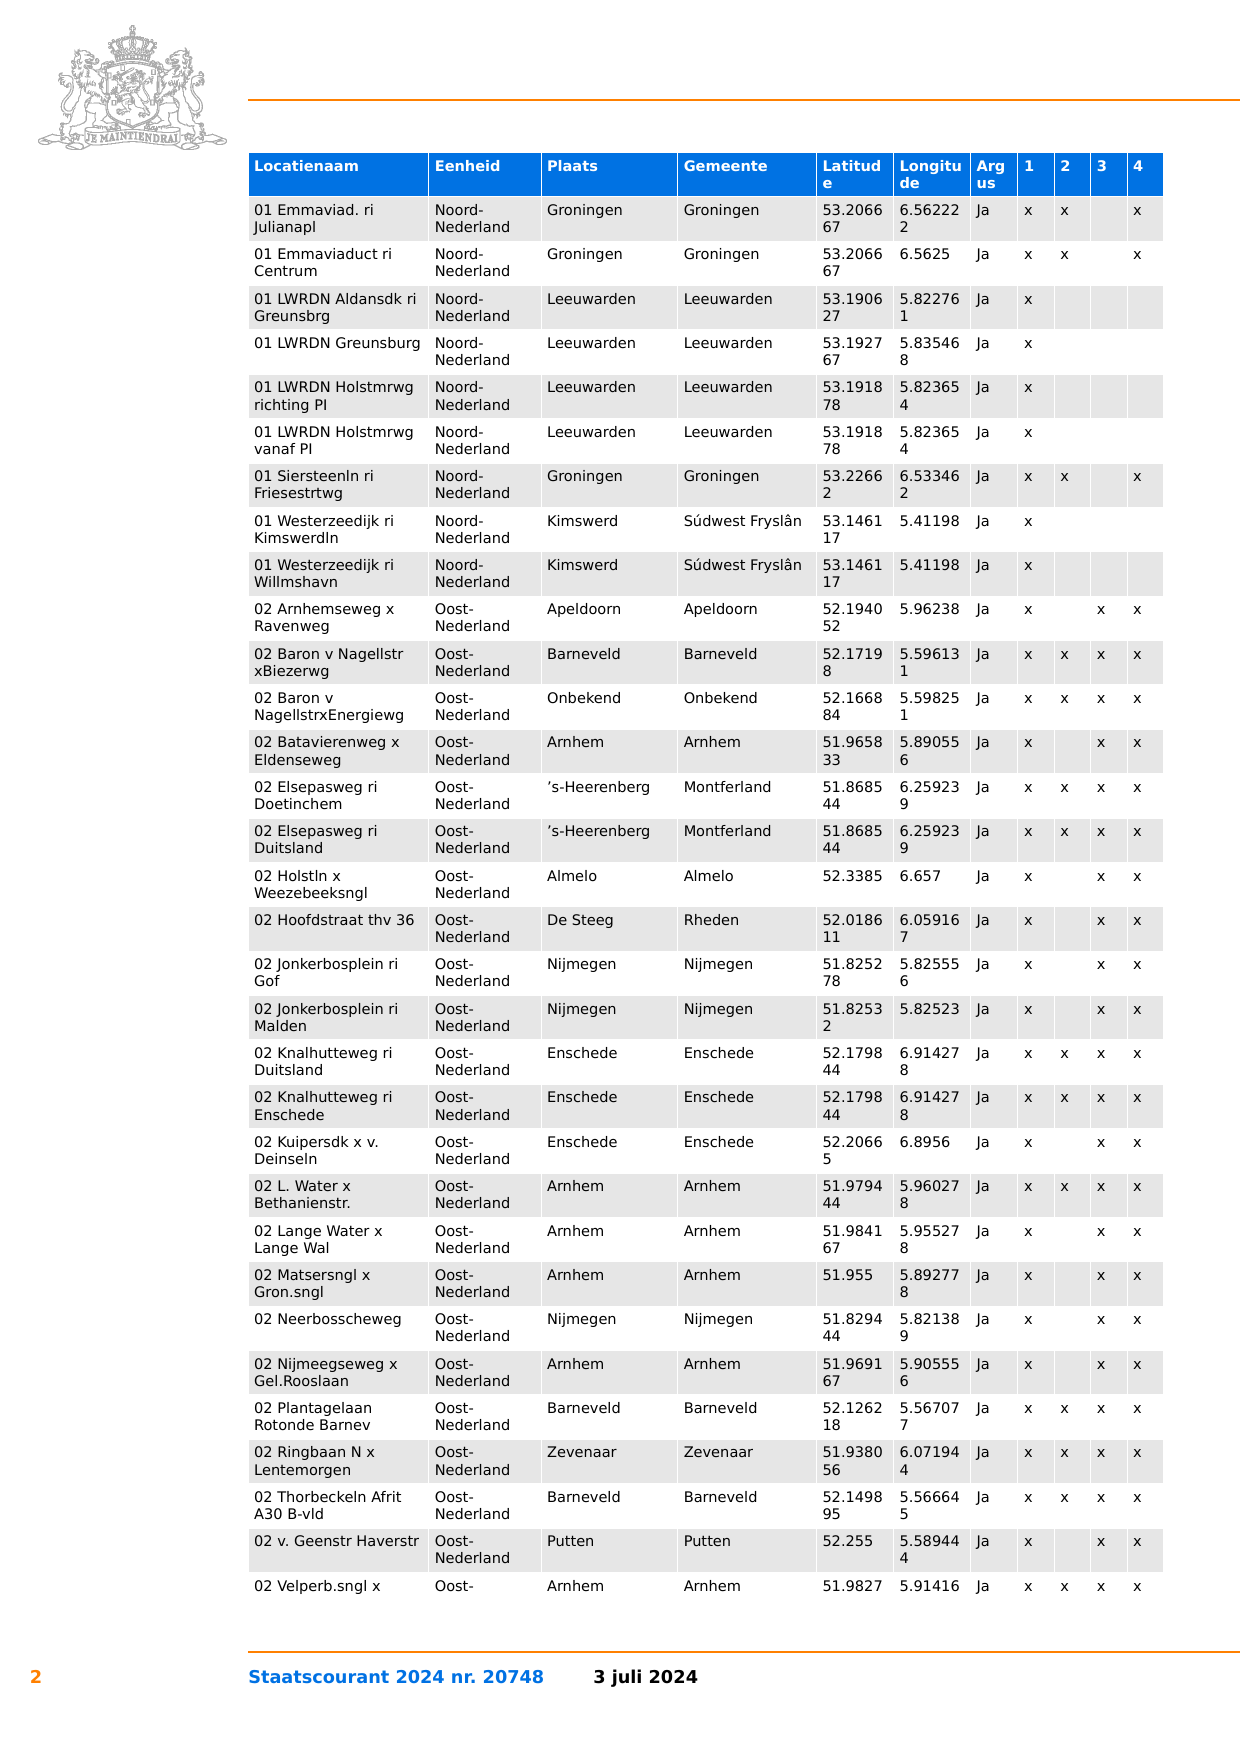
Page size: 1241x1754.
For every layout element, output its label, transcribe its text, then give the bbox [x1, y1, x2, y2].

table_cell 02 Thorbeckeln Afrit A30 B-vld [249, 1484, 428, 1527]
table_cell x [1128, 1395, 1163, 1439]
table_cell 5.890556 [894, 730, 970, 773]
table_cell Ja [971, 1395, 1017, 1439]
table_cell Arnhem [542, 1218, 677, 1261]
table_cell Barneveld [678, 1484, 816, 1527]
table_cell Ja [971, 1262, 1017, 1306]
table_cell 53.22662 [817, 464, 893, 507]
table_cell x [1128, 464, 1163, 507]
table_cell 02 Knalhutteweg ri Enschede [249, 1085, 428, 1128]
table_cell Ja [971, 685, 1017, 729]
table_cell x [1018, 1307, 1054, 1350]
table_cell 52.149895 [817, 1484, 893, 1527]
table_cell Ja [971, 863, 1017, 906]
table_cell Noord-Nederland [429, 286, 541, 329]
table_cell Kimswerd [542, 552, 677, 596]
table_cell x [1091, 774, 1127, 817]
table_cell 6.657 [894, 863, 970, 906]
table_cell 5.567077 [894, 1395, 970, 1439]
table_cell Ja [971, 1040, 1017, 1084]
table_cell Zevenaar [678, 1440, 816, 1483]
table_cell x [1018, 1395, 1054, 1439]
table_cell 5.41198 [894, 552, 970, 596]
table_cell Oost-Nederland [429, 685, 541, 729]
picture [38, 25, 227, 150]
table_cell x [1128, 641, 1163, 684]
table_cell x [1128, 197, 1163, 241]
table_cell x [1055, 197, 1090, 241]
table_cell 5.566645 [894, 1484, 970, 1527]
table_cell [1055, 552, 1090, 596]
table_cell x [1018, 730, 1054, 773]
table_cell 6.562222 [894, 197, 970, 241]
table_cell Noord-Nederland [429, 330, 541, 374]
table_cell Oost-Nederland [429, 1484, 541, 1527]
table_cell x [1018, 197, 1054, 241]
table_cell Almelo [678, 863, 816, 906]
table_cell x [1128, 952, 1163, 995]
table_cell x [1055, 819, 1090, 862]
table_cell 02 Batavierenweg x Eldenseweg [249, 730, 428, 773]
table_cell Arnhem [678, 1351, 816, 1394]
table_cell x [1018, 1085, 1054, 1128]
table_cell Enschede [542, 1129, 677, 1172]
table_cell x [1091, 730, 1127, 773]
table_cell 6.5625 [894, 242, 970, 285]
table_cell Oost- [429, 1573, 541, 1599]
table_cell x [1055, 1085, 1090, 1128]
table_cell Arnhem [678, 1573, 816, 1599]
table_cell 53.190627 [817, 286, 893, 329]
table_cell Leeuwarden [678, 286, 816, 329]
table_cell 51.938056 [817, 1440, 893, 1483]
table_header Gemeente [678, 153, 816, 196]
table_cell Nijmegen [542, 1307, 677, 1350]
table_cell x [1091, 641, 1127, 684]
table_cell x [1091, 1440, 1127, 1483]
table_cell 5.823654 [894, 375, 970, 418]
table_cell 5.823654 [894, 419, 970, 462]
table_cell 51.969167 [817, 1351, 893, 1394]
table_cell x [1128, 1351, 1163, 1394]
table_cell Ja [971, 286, 1017, 329]
table_cell [1055, 907, 1090, 951]
table_cell 53.146117 [817, 552, 893, 596]
table_cell Noord-Nederland [429, 419, 541, 462]
table_cell 51.868544 [817, 774, 893, 817]
table_cell x [1018, 242, 1054, 285]
table_cell 5.91416 [894, 1573, 970, 1599]
table_cell [1128, 552, 1163, 596]
table_cell [1055, 286, 1090, 329]
table_cell x [1018, 952, 1054, 995]
table_header Plaats [542, 153, 677, 196]
table_cell x [1091, 1174, 1127, 1217]
table_cell Arnhem [542, 1351, 677, 1394]
table_cell Enschede [678, 1040, 816, 1084]
table_cell x [1091, 1040, 1127, 1084]
table_cell Barneveld [542, 641, 677, 684]
table_cell Arnhem [678, 730, 816, 773]
table_cell Oost-Nederland [429, 1174, 541, 1217]
table_cell x [1091, 952, 1127, 995]
table_cell 51.984167 [817, 1218, 893, 1261]
table_cell [1055, 508, 1090, 551]
table_cell Nijmegen [678, 996, 816, 1039]
table_cell 6.533462 [894, 464, 970, 507]
table_cell [1055, 375, 1090, 418]
table_cell 02 v. Geenstr Haverstr [249, 1529, 428, 1572]
table_cell Barneveld [542, 1484, 677, 1527]
table_cell x [1018, 1040, 1054, 1084]
table_cell 02 Knalhutteweg ri Duitsland [249, 1040, 428, 1084]
table_cell Enschede [678, 1129, 816, 1172]
table_cell Oost-Nederland [429, 952, 541, 995]
table_cell 01 LWRDN Holstmrwg richting PI [249, 375, 428, 418]
table_cell x [1055, 641, 1090, 684]
table_cell x [1055, 1484, 1090, 1527]
table_cell Ja [971, 1085, 1017, 1128]
table_cell Leeuwarden [678, 330, 816, 374]
table_cell 52.018611 [817, 907, 893, 951]
table_cell [1055, 1307, 1090, 1350]
table_cell Leeuwarden [542, 375, 677, 418]
table_cell x [1091, 907, 1127, 951]
table_header Argus [971, 153, 1017, 196]
table_cell 6.8956 [894, 1129, 970, 1172]
table_cell x [1128, 685, 1163, 729]
table_cell Leeuwarden [678, 375, 816, 418]
table_cell x [1091, 597, 1127, 640]
table_cell x [1091, 1573, 1127, 1599]
table_cell 02 Neerbosscheweg [249, 1307, 428, 1350]
table_cell Noord-Nederland [429, 508, 541, 551]
table_cell x [1018, 1174, 1054, 1217]
table_cell 02 L. Water x Bethanienstr. [249, 1174, 428, 1217]
table_cell Oost-Nederland [429, 730, 541, 773]
table_cell x [1018, 1573, 1054, 1599]
table_cell 5.822761 [894, 286, 970, 329]
table_cell 02 Ringbaan N x Lentemorgen [249, 1440, 428, 1483]
table_cell 6.914278 [894, 1040, 970, 1084]
table_cell x [1055, 1573, 1090, 1599]
table_cell Ja [971, 1529, 1017, 1572]
table_cell Enschede [542, 1085, 677, 1128]
table_cell 53.191878 [817, 419, 893, 462]
table_cell Noord-Nederland [429, 552, 541, 596]
table_cell [1091, 197, 1127, 241]
table_cell 52.166884 [817, 685, 893, 729]
table_cell Noord-Nederland [429, 242, 541, 285]
table_cell 51.965833 [817, 730, 893, 773]
table_cell 02 Kuipersdk x v. Deinseln [249, 1129, 428, 1172]
table_cell Oost-Nederland [429, 1351, 541, 1394]
table_cell 01 LWRDN Greunsburg [249, 330, 428, 374]
table_cell [1055, 730, 1090, 773]
table_cell [1128, 419, 1163, 462]
table_cell 02 Jonkerbosplein ri Malden [249, 996, 428, 1039]
table_cell 52.194052 [817, 597, 893, 640]
table_cell 52.255 [817, 1529, 893, 1572]
table_cell Oost-Nederland [429, 641, 541, 684]
table_cell Kimswerd [542, 508, 677, 551]
table_cell 5.82523 [894, 996, 970, 1039]
table_cell 02 Arnhemseweg x Ravenweg [249, 597, 428, 640]
table_cell Apeldoorn [542, 597, 677, 640]
table_cell 6.259239 [894, 774, 970, 817]
table_cell Ja [971, 641, 1017, 684]
table_cell 5.905556 [894, 1351, 970, 1394]
table_cell x [1091, 863, 1127, 906]
table_cell Oost-Nederland [429, 1395, 541, 1439]
table_cell 6.059167 [894, 907, 970, 951]
table_cell 51.82532 [817, 996, 893, 1039]
table_cell ’s-Heerenberg [542, 819, 677, 862]
table_header Locatienaam [249, 153, 428, 196]
table_cell x [1091, 819, 1127, 862]
table_cell Ja [971, 242, 1017, 285]
table_cell Onbekend [678, 685, 816, 729]
table_cell [1055, 597, 1090, 640]
table_cell [1091, 375, 1127, 418]
table_cell 6.914278 [894, 1085, 970, 1128]
table_cell Ja [971, 1218, 1017, 1261]
table_cell Nijmegen [678, 1307, 816, 1350]
table_cell x [1018, 685, 1054, 729]
table_cell 5.825556 [894, 952, 970, 995]
table_cell 01 LWRDN Holstmrwg vanaf PI [249, 419, 428, 462]
table_cell 02 Baron v Nagellstr xBiezerwg [249, 641, 428, 684]
table_header Longitude [894, 153, 970, 196]
table_cell 5.96238 [894, 597, 970, 640]
table_cell 02 Matsersngl x Gron.sngl [249, 1262, 428, 1306]
table_cell Ja [971, 1129, 1017, 1172]
table_cell 01 Westerzeedijk ri Willmshavn [249, 552, 428, 596]
table_cell 02 Plantagelaan Rotonde Barnev [249, 1395, 428, 1439]
table_cell Noord-Nederland [429, 197, 541, 241]
table_cell Barneveld [678, 1395, 816, 1439]
table_cell 5.589444 [894, 1529, 970, 1572]
table_cell x [1128, 730, 1163, 773]
table_cell [1091, 552, 1127, 596]
table_cell [1091, 242, 1127, 285]
table_cell 51.979444 [817, 1174, 893, 1217]
table_cell x [1128, 863, 1163, 906]
table_cell Leeuwarden [542, 419, 677, 462]
table_cell Oost-Nederland [429, 1440, 541, 1483]
table_cell Ja [971, 597, 1017, 640]
table_header 2 [1055, 153, 1090, 196]
table_header Latitude [817, 153, 893, 196]
table_cell Arnhem [678, 1174, 816, 1217]
table_cell x [1055, 1040, 1090, 1084]
table_cell [1091, 464, 1127, 507]
table_cell Ja [971, 730, 1017, 773]
table_cell x [1128, 242, 1163, 285]
table_cell [1091, 419, 1127, 462]
table_cell [1128, 330, 1163, 374]
table_cell x [1128, 819, 1163, 862]
table_cell Ja [971, 197, 1017, 241]
table_cell x [1128, 774, 1163, 817]
table_cell 51.825278 [817, 952, 893, 995]
table_cell 52.3385 [817, 863, 893, 906]
table_cell Ja [971, 330, 1017, 374]
table_cell Groningen [542, 242, 677, 285]
table_cell De Steeg [542, 907, 677, 951]
table_cell Oost-Nederland [429, 597, 541, 640]
table_cell x [1128, 996, 1163, 1039]
table_cell Ja [971, 1484, 1017, 1527]
table_cell Montferland [678, 774, 816, 817]
table_cell x [1018, 508, 1054, 551]
table_cell x [1018, 774, 1054, 817]
table_cell 5.821389 [894, 1307, 970, 1350]
table_cell Oost-Nederland [429, 1040, 541, 1084]
table_cell x [1091, 1395, 1127, 1439]
table_cell 53.191878 [817, 375, 893, 418]
table_cell Ja [971, 375, 1017, 418]
table_cell x [1018, 1529, 1054, 1572]
table_cell x [1128, 1484, 1163, 1527]
table_cell x [1018, 464, 1054, 507]
table_cell x [1055, 1395, 1090, 1439]
table_cell x [1018, 1351, 1054, 1394]
table_cell x [1018, 1262, 1054, 1306]
table_cell x [1128, 1573, 1163, 1599]
table_header 3 [1091, 153, 1127, 196]
table_cell x [1055, 685, 1090, 729]
table_cell Oost-Nederland [429, 907, 541, 951]
table_cell Súdwest Fryslân [678, 508, 816, 551]
table_cell Ja [971, 464, 1017, 507]
table_cell x [1128, 1129, 1163, 1172]
table_cell 5.892778 [894, 1262, 970, 1306]
table_cell Ja [971, 1351, 1017, 1394]
table_cell Nijmegen [542, 952, 677, 995]
table_cell [1055, 330, 1090, 374]
table_header 1 [1018, 153, 1054, 196]
table_cell Arnhem [678, 1262, 816, 1306]
table_cell 53.206667 [817, 197, 893, 241]
table_cell x [1018, 907, 1054, 951]
table_cell Ja [971, 996, 1017, 1039]
table_cell Arnhem [542, 730, 677, 773]
table_cell Oost-Nederland [429, 1085, 541, 1128]
table_cell Oost-Nederland [429, 1529, 541, 1572]
table_cell Ja [971, 1440, 1017, 1483]
table_cell Groningen [678, 242, 816, 285]
table_cell 01 Westerzeedijk ri Kimswerdln [249, 508, 428, 551]
table_cell Putten [542, 1529, 677, 1572]
table_cell 02 Baron v NagellstrxEnergiewg [249, 685, 428, 729]
table_cell Ja [971, 1174, 1017, 1217]
table_cell Ja [971, 552, 1017, 596]
table_cell Ja [971, 774, 1017, 817]
table_cell 52.17198 [817, 641, 893, 684]
table_cell 01 Emmaviaduct ri Centrum [249, 242, 428, 285]
table_cell 5.955278 [894, 1218, 970, 1261]
table_cell x [1091, 1262, 1127, 1306]
table_cell 01 Siersteenln ri Friesestrtwg [249, 464, 428, 507]
table_cell 6.071944 [894, 1440, 970, 1483]
table_cell x [1091, 1307, 1127, 1350]
table_cell Ja [971, 819, 1017, 862]
table_cell Groningen [678, 464, 816, 507]
table_cell 51.829444 [817, 1307, 893, 1350]
table_cell [1128, 375, 1163, 418]
table_cell x [1018, 1440, 1054, 1483]
table_cell Ja [971, 952, 1017, 995]
table_cell Montferland [678, 819, 816, 862]
table_cell x [1018, 330, 1054, 374]
table_cell x [1018, 641, 1054, 684]
table_cell x [1091, 1085, 1127, 1128]
table_cell Oost-Nederland [429, 1218, 541, 1261]
table_cell Leeuwarden [542, 286, 677, 329]
table_cell x [1091, 996, 1127, 1039]
table_cell Oost-Nederland [429, 819, 541, 862]
table_cell x [1018, 419, 1054, 462]
table_cell x [1091, 1484, 1127, 1527]
table_cell Ja [971, 907, 1017, 951]
table_cell x [1018, 863, 1054, 906]
table_cell 53.192767 [817, 330, 893, 374]
table_cell 5.596131 [894, 641, 970, 684]
table_cell Oost-Nederland [429, 996, 541, 1039]
table_cell Noord-Nederland [429, 375, 541, 418]
table_cell x [1128, 1529, 1163, 1572]
table_cell [1055, 419, 1090, 462]
table_cell 02 Nijmeegseweg x Gel.Rooslaan [249, 1351, 428, 1394]
table_cell Enschede [542, 1040, 677, 1084]
table_cell Groningen [678, 197, 816, 241]
table_cell Noord-Nederland [429, 464, 541, 507]
table_cell 51.868544 [817, 819, 893, 862]
table_cell [1055, 1129, 1090, 1172]
table_cell x [1128, 907, 1163, 951]
table_cell x [1018, 1484, 1054, 1527]
table_cell 52.20665 [817, 1129, 893, 1172]
table_cell x [1128, 1174, 1163, 1217]
table_cell [1091, 286, 1127, 329]
table_cell [1055, 1218, 1090, 1261]
table_cell x [1055, 464, 1090, 507]
table_cell Putten [678, 1529, 816, 1572]
table_cell 02 Velperb.sngl x [249, 1573, 428, 1599]
table_cell 6.259239 [894, 819, 970, 862]
table_cell x [1128, 597, 1163, 640]
table_cell [1055, 1262, 1090, 1306]
table_cell Leeuwarden [678, 419, 816, 462]
table_cell 02 Elsepasweg ri Duitsland [249, 819, 428, 862]
table_cell Barneveld [678, 641, 816, 684]
table_cell Rheden [678, 907, 816, 951]
table_cell 53.146117 [817, 508, 893, 551]
table_cell [1055, 863, 1090, 906]
table_cell Groningen [542, 464, 677, 507]
table_cell 5.598251 [894, 685, 970, 729]
table_cell Oost-Nederland [429, 1262, 541, 1306]
table_cell x [1018, 1129, 1054, 1172]
table_cell 51.955 [817, 1262, 893, 1306]
table_cell Arnhem [542, 1174, 677, 1217]
table_cell Ja [971, 1573, 1017, 1599]
table_cell 02 Holstln x Weezebeeksngl [249, 863, 428, 906]
table_cell x [1018, 286, 1054, 329]
table_cell Ja [971, 508, 1017, 551]
table_cell Zevenaar [542, 1440, 677, 1483]
table_cell x [1091, 1529, 1127, 1572]
table_cell 01 LWRDN Aldansdk ri Greunsbrg [249, 286, 428, 329]
table_cell Nijmegen [678, 952, 816, 995]
table_cell [1055, 1351, 1090, 1394]
table_cell x [1128, 1440, 1163, 1483]
table_cell Arnhem [542, 1262, 677, 1306]
table_cell 02 Elsepasweg ri Doetinchem [249, 774, 428, 817]
table_cell Apeldoorn [678, 597, 816, 640]
table_cell x [1128, 1218, 1163, 1261]
table_cell x [1055, 774, 1090, 817]
table_cell 5.41198 [894, 508, 970, 551]
table_cell Groningen [542, 197, 677, 241]
table_cell Ja [971, 1307, 1017, 1350]
table_cell x [1018, 552, 1054, 596]
table_cell x [1128, 1040, 1163, 1084]
table_cell Enschede [678, 1085, 816, 1128]
table_cell x [1091, 1351, 1127, 1394]
table_cell Oost-Nederland [429, 863, 541, 906]
table_cell Almelo [542, 863, 677, 906]
table_cell 01 Emmaviad. ri Julianapl [249, 197, 428, 241]
table_cell 02 Jonkerbosplein ri Gof [249, 952, 428, 995]
table_cell 52.126218 [817, 1395, 893, 1439]
table_cell [1128, 508, 1163, 551]
table_cell Onbekend [542, 685, 677, 729]
table_cell x [1018, 375, 1054, 418]
table_cell x [1128, 1262, 1163, 1306]
table_cell Oost-Nederland [429, 774, 541, 817]
table_cell Ja [971, 419, 1017, 462]
table_cell x [1091, 685, 1127, 729]
table_cell Barneveld [542, 1395, 677, 1439]
table_cell ’s-Heerenberg [542, 774, 677, 817]
table_cell 02 Lange Water x Lange Wal [249, 1218, 428, 1261]
table_cell [1091, 330, 1127, 374]
table_cell 52.179844 [817, 1040, 893, 1084]
table_cell x [1128, 1085, 1163, 1128]
table_cell Oost-Nederland [429, 1129, 541, 1172]
table_cell [1055, 952, 1090, 995]
table_cell x [1091, 1129, 1127, 1172]
table_cell [1091, 508, 1127, 551]
table_cell x [1018, 819, 1054, 862]
table_cell Arnhem [542, 1573, 677, 1599]
table_cell 51.9827 [817, 1573, 893, 1599]
table_cell x [1091, 1218, 1127, 1261]
table_cell x [1018, 597, 1054, 640]
table_cell x [1128, 1307, 1163, 1350]
table_cell Oost-Nederland [429, 1307, 541, 1350]
table_cell Leeuwarden [542, 330, 677, 374]
table_cell 02 Hoofdstraat thv 36 [249, 907, 428, 951]
table_cell [1055, 996, 1090, 1039]
table_cell Nijmegen [542, 996, 677, 1039]
table_cell x [1055, 1174, 1090, 1217]
table_header Eenheid [429, 153, 541, 196]
table_cell x [1055, 242, 1090, 285]
table_cell Arnhem [678, 1218, 816, 1261]
table_header 4 [1128, 153, 1163, 196]
table_cell x [1018, 1218, 1054, 1261]
table_cell [1055, 1529, 1090, 1572]
table_cell 5.835468 [894, 330, 970, 374]
table_cell x [1055, 1440, 1090, 1483]
table_cell Súdwest Fryslân [678, 552, 816, 596]
table_cell x [1018, 996, 1054, 1039]
table_cell 53.206667 [817, 242, 893, 285]
table_cell 52.179844 [817, 1085, 893, 1128]
table_cell 5.960278 [894, 1174, 970, 1217]
table_cell [1128, 286, 1163, 329]
